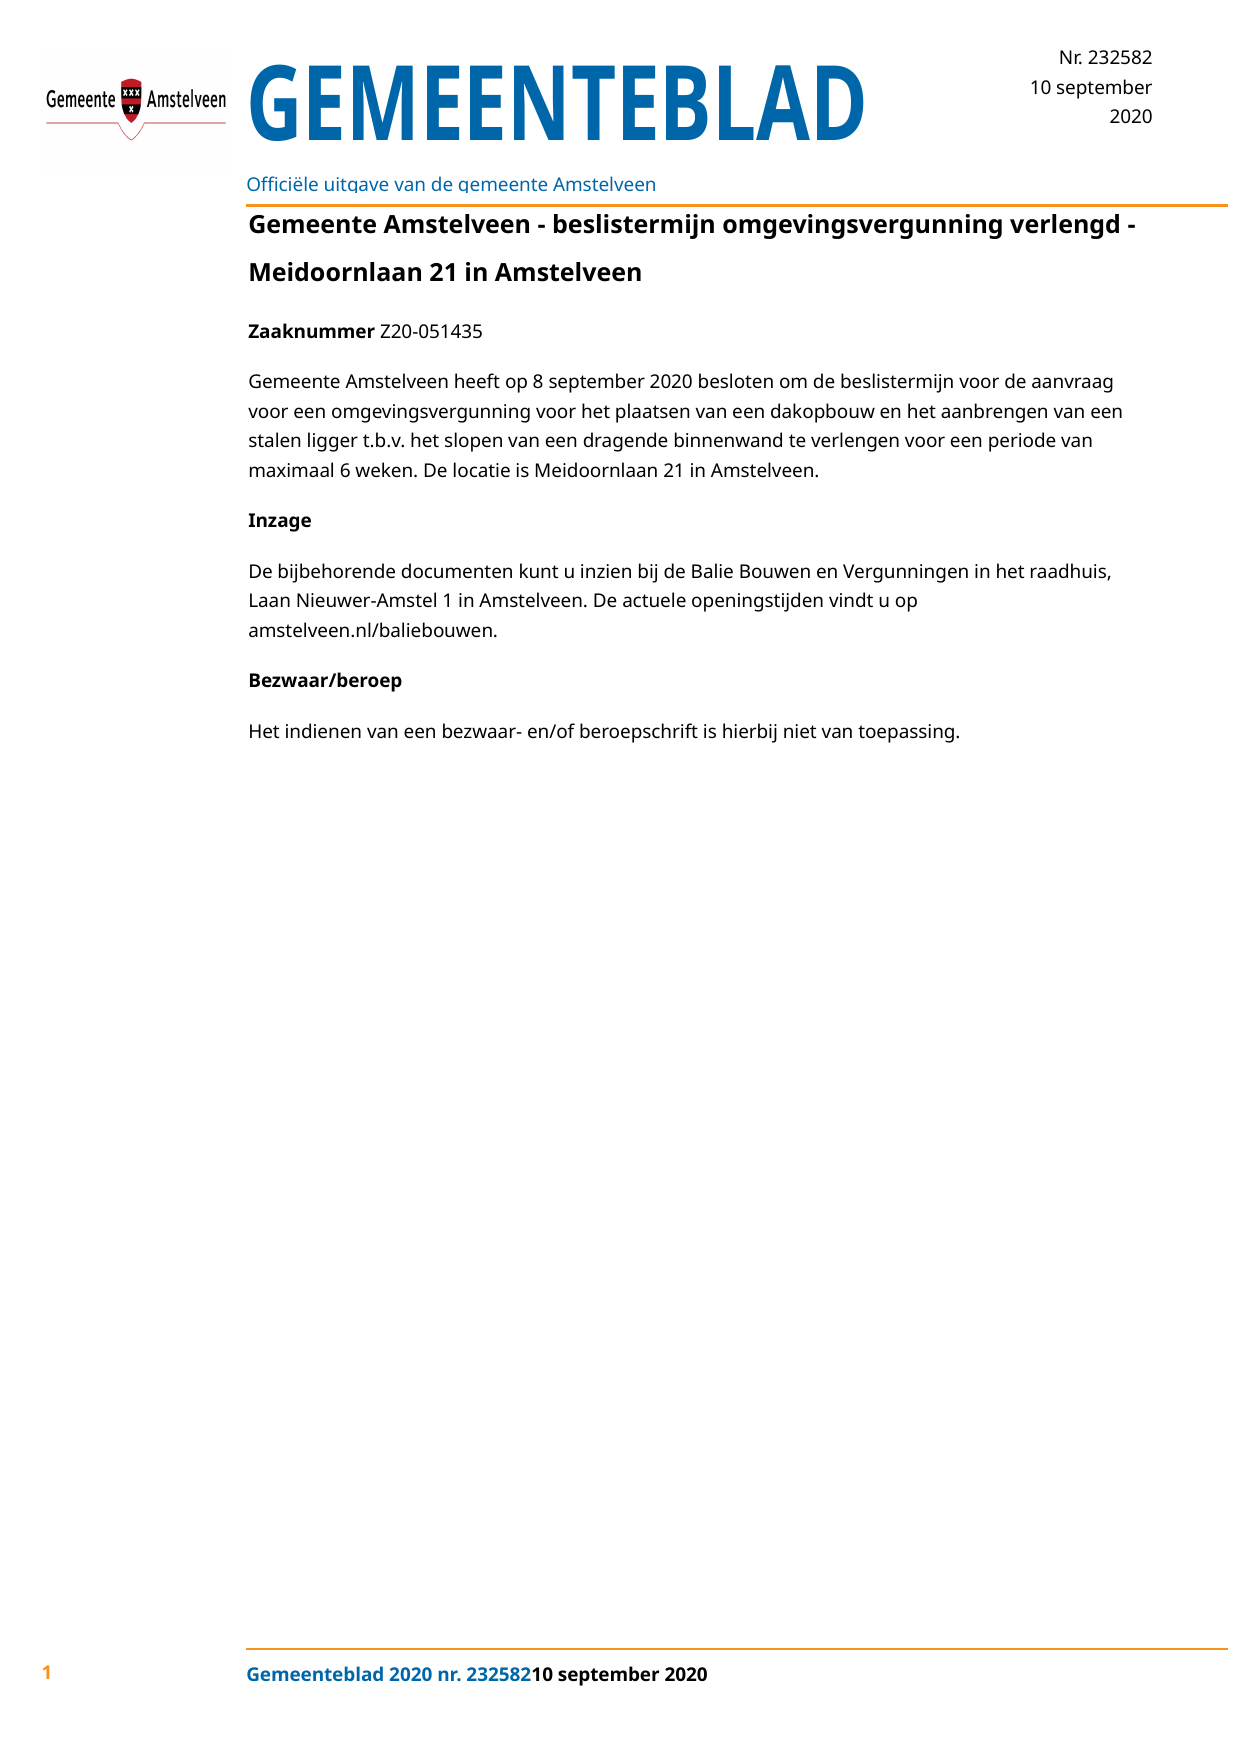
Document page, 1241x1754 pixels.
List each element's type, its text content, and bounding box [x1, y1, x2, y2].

picture [41, 47, 231, 172]
text Gemeente Amstelveen - beslistermijn omgevingsvergunning verlengd - Meidoornlaan 21 in Amstelveen [248, 207, 1152, 288]
text Inzage [248, 507, 1152, 533]
text Gemeente Amstelveen heeft op 8 september 2020 besloten om de beslistermijn voor de aanvraag voor een omgevingsvergunning voor het plaatsen van een dakopbouw en het aanbrengen van een stalen ligger t.b.v. het slopen van een dragende binnenwand te verlengen voor een periode van maximaal 6 weken. De locatie is Meidoornlaan 21 in Amstelveen. [248, 368, 1152, 483]
text Bezwaar/beroep [248, 667, 1152, 693]
text Zaaknummer Z20-051435 [248, 318, 1152, 344]
text De bijbehorende documenten kunt u inzien bij de Balie Bouwen en Vergunningen in het raadhuis, Laan Nieuwer-Amstel 1 in Amstelveen. De actuele openingstijden vindt u op amstelveen.nl/baliebouwen. [248, 558, 1152, 643]
text Het indienen van een bezwaar- en/of beroepschrift is hierbij niet van toepassing. [248, 718, 1152, 744]
